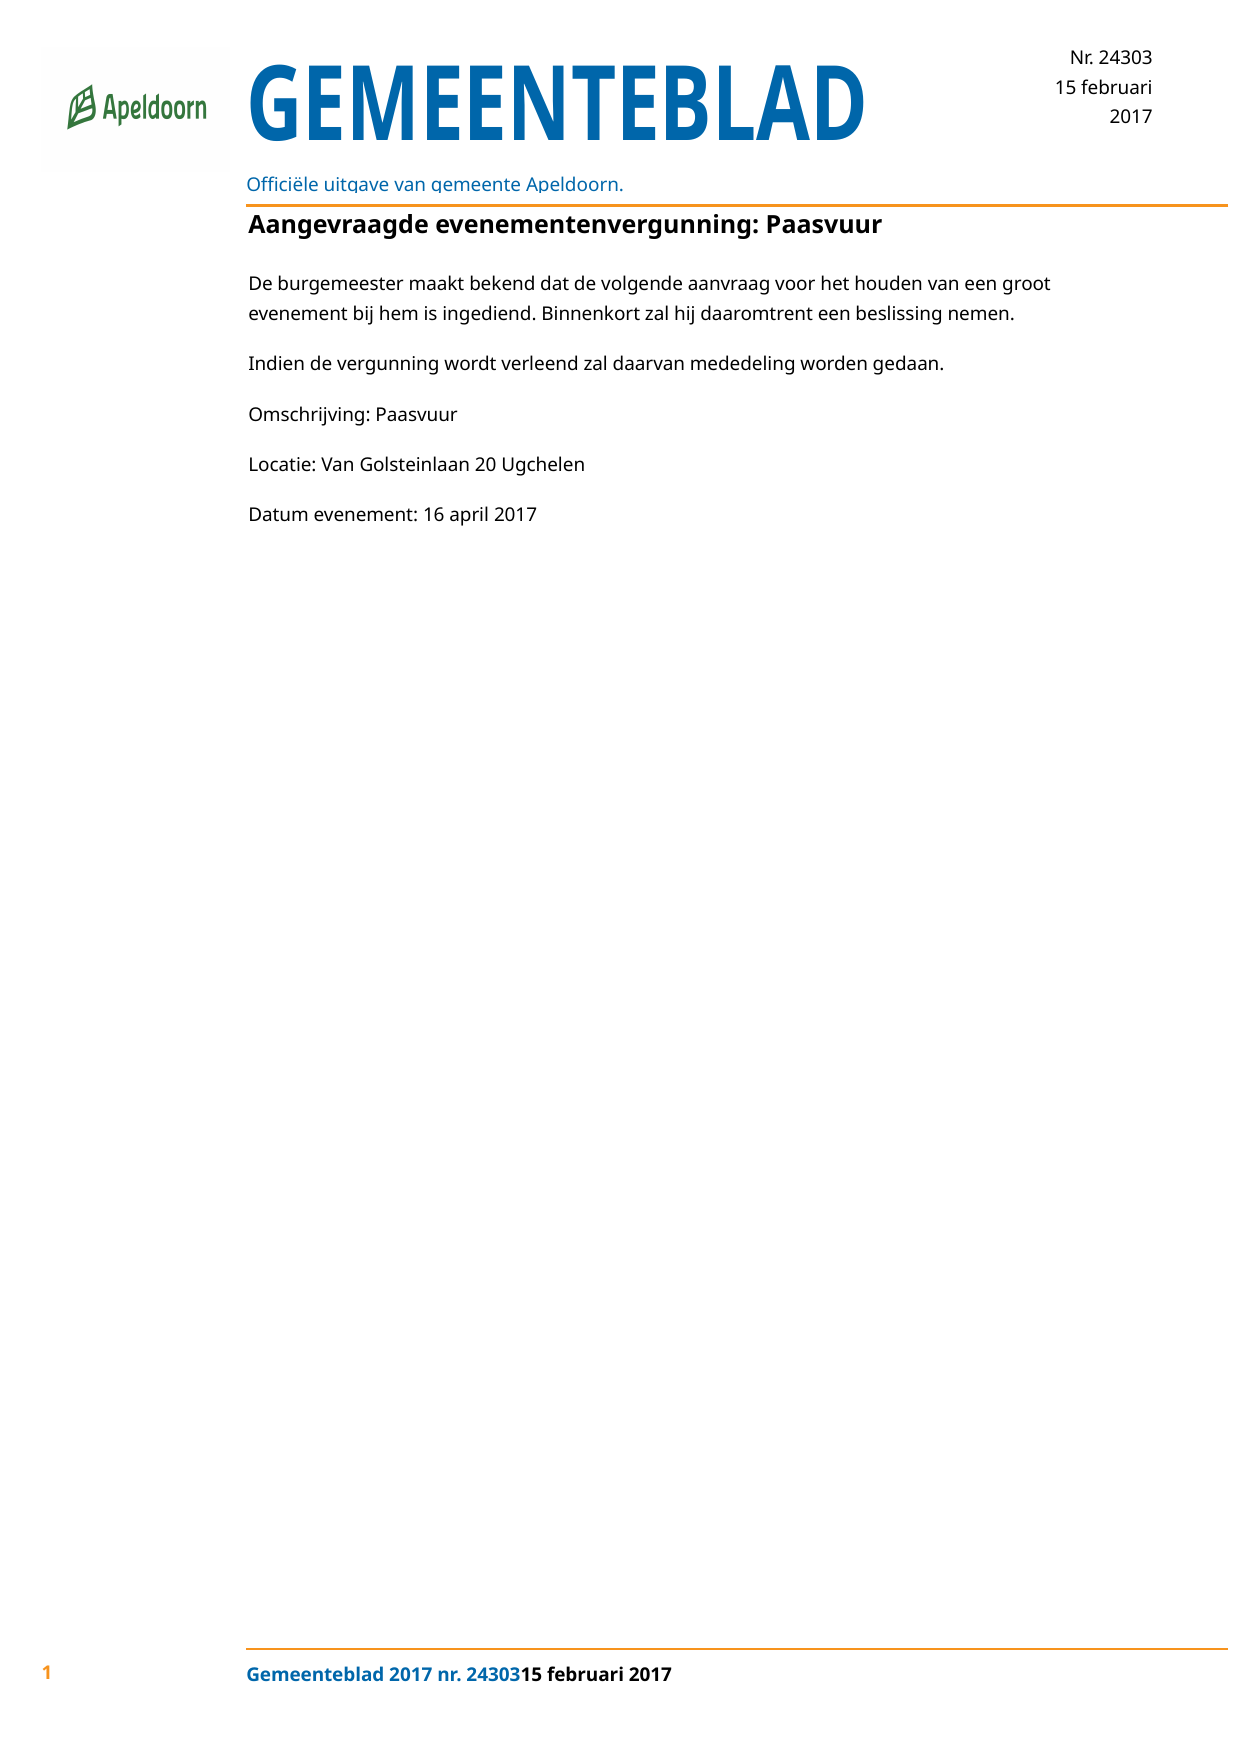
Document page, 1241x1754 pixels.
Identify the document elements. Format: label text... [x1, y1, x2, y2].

picture [41, 47, 231, 172]
text Locatie: Van Golsteinlaan 20 Ugchelen [248, 451, 1152, 477]
text Omschrijving: Paasvuur [248, 401, 1152, 426]
text Aangevraagde evenementenvergunning: Paasvuur [248, 207, 1152, 241]
text Indien de vergunning wordt verleend zal daarvan mededeling worden gedaan. [248, 350, 1152, 376]
text Datum evenement: 16 april 2017 [248, 502, 1152, 527]
text De burgemeester maakt bekend dat de volgende aanvraag voor het houden van een groot evenement bij hem is ingediend. Binnenkort zal hij daaromtrent een beslissing nemen. [248, 270, 1152, 326]
